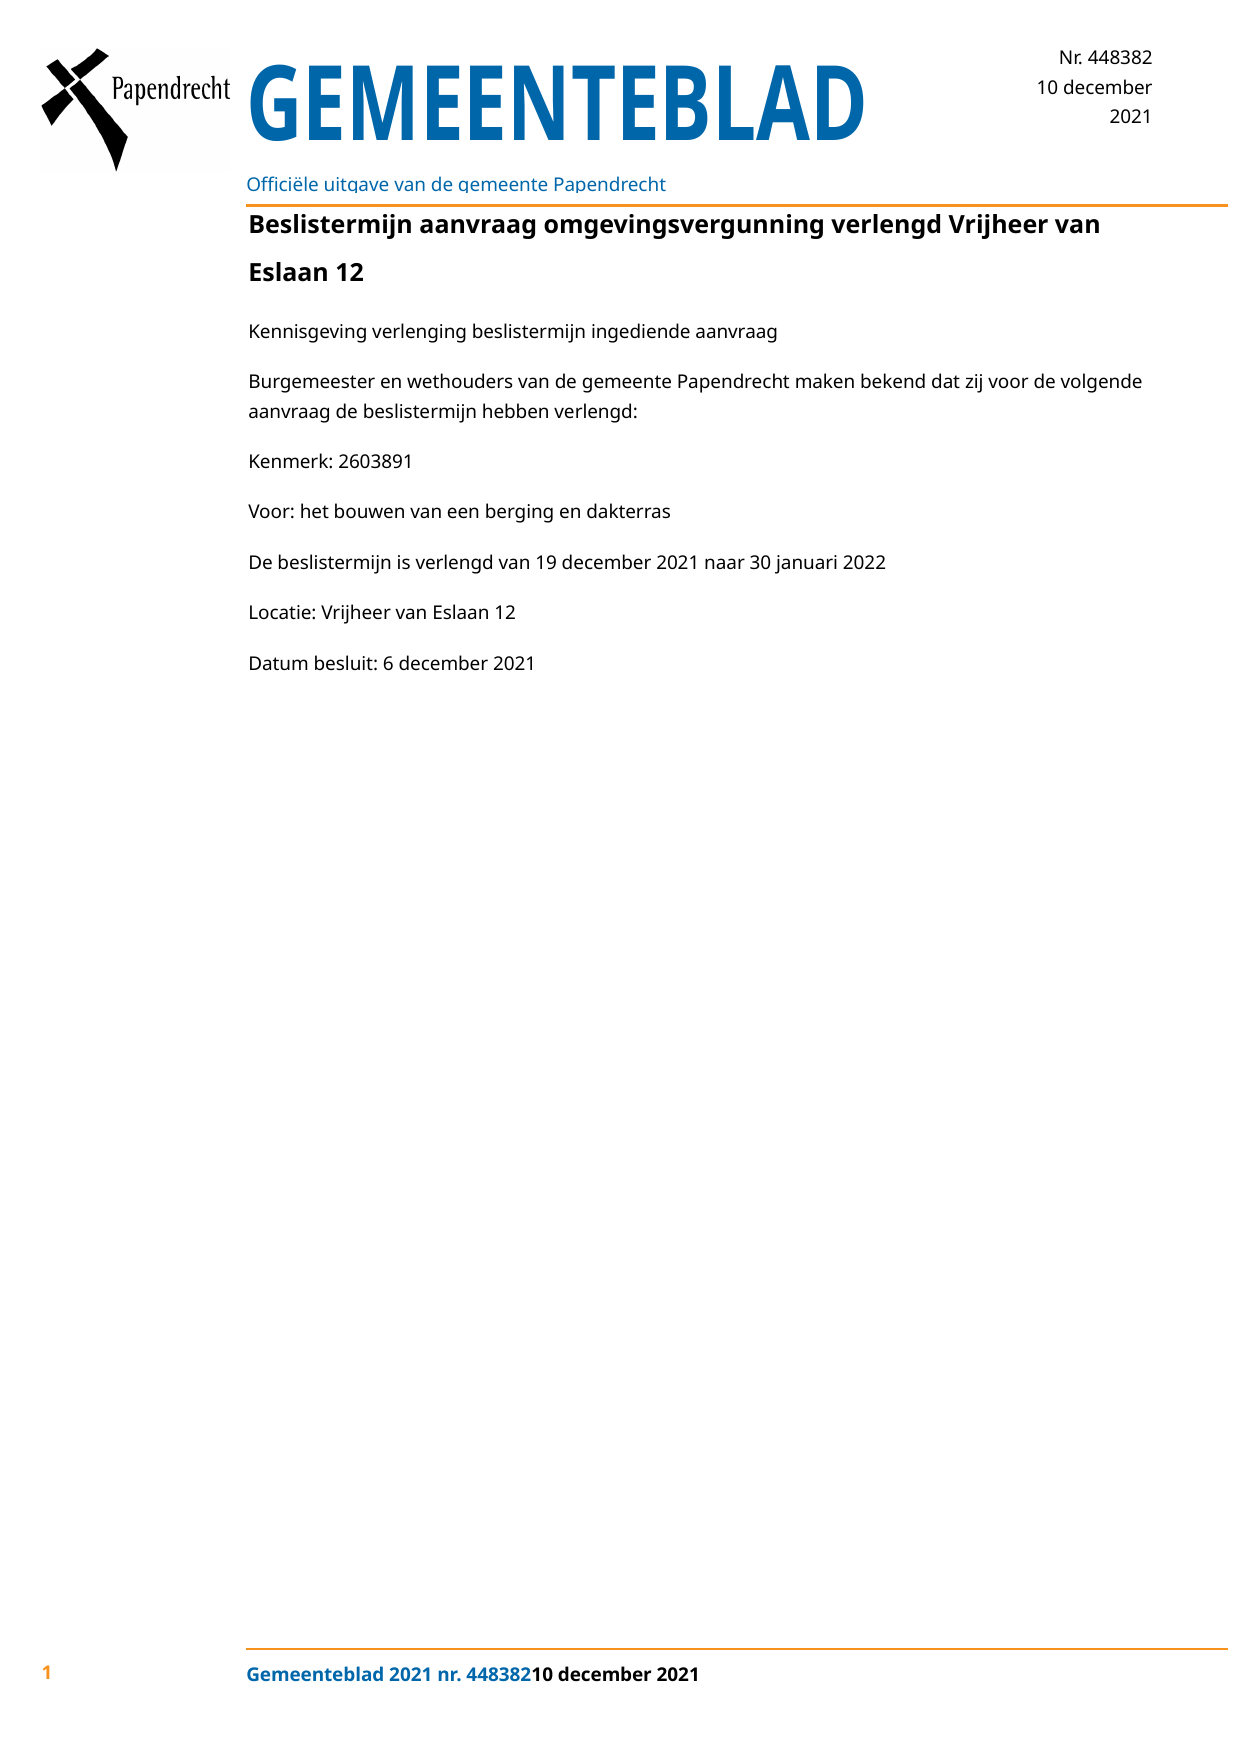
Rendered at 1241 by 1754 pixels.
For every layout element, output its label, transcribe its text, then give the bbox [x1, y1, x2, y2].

text Beslistermijn aanvraag omgevingsvergunning verlengd Vrijheer van Eslaan 12 [248, 207, 1152, 288]
text De beslistermijn is verlengd van 19 december 2021 naar 30 januari 2022 [248, 549, 1152, 575]
text Datum besluit: 6 december 2021 [248, 650, 1152, 676]
picture [41, 47, 231, 172]
text Locatie: Vrijheer van Eslaan 12 [248, 599, 1152, 625]
text Kennisgeving verlenging beslistermijn ingediende aanvraag [248, 318, 1152, 344]
text Voor: het bouwen van een berging en dakterras [248, 499, 1152, 524]
text Burgemeester en wethouders van de gemeente Papendrecht maken bekend dat zij voor de volgende aanvraag de beslistermijn hebben verlengd: [248, 368, 1152, 424]
text Kenmerk: 2603891 [248, 448, 1152, 474]
